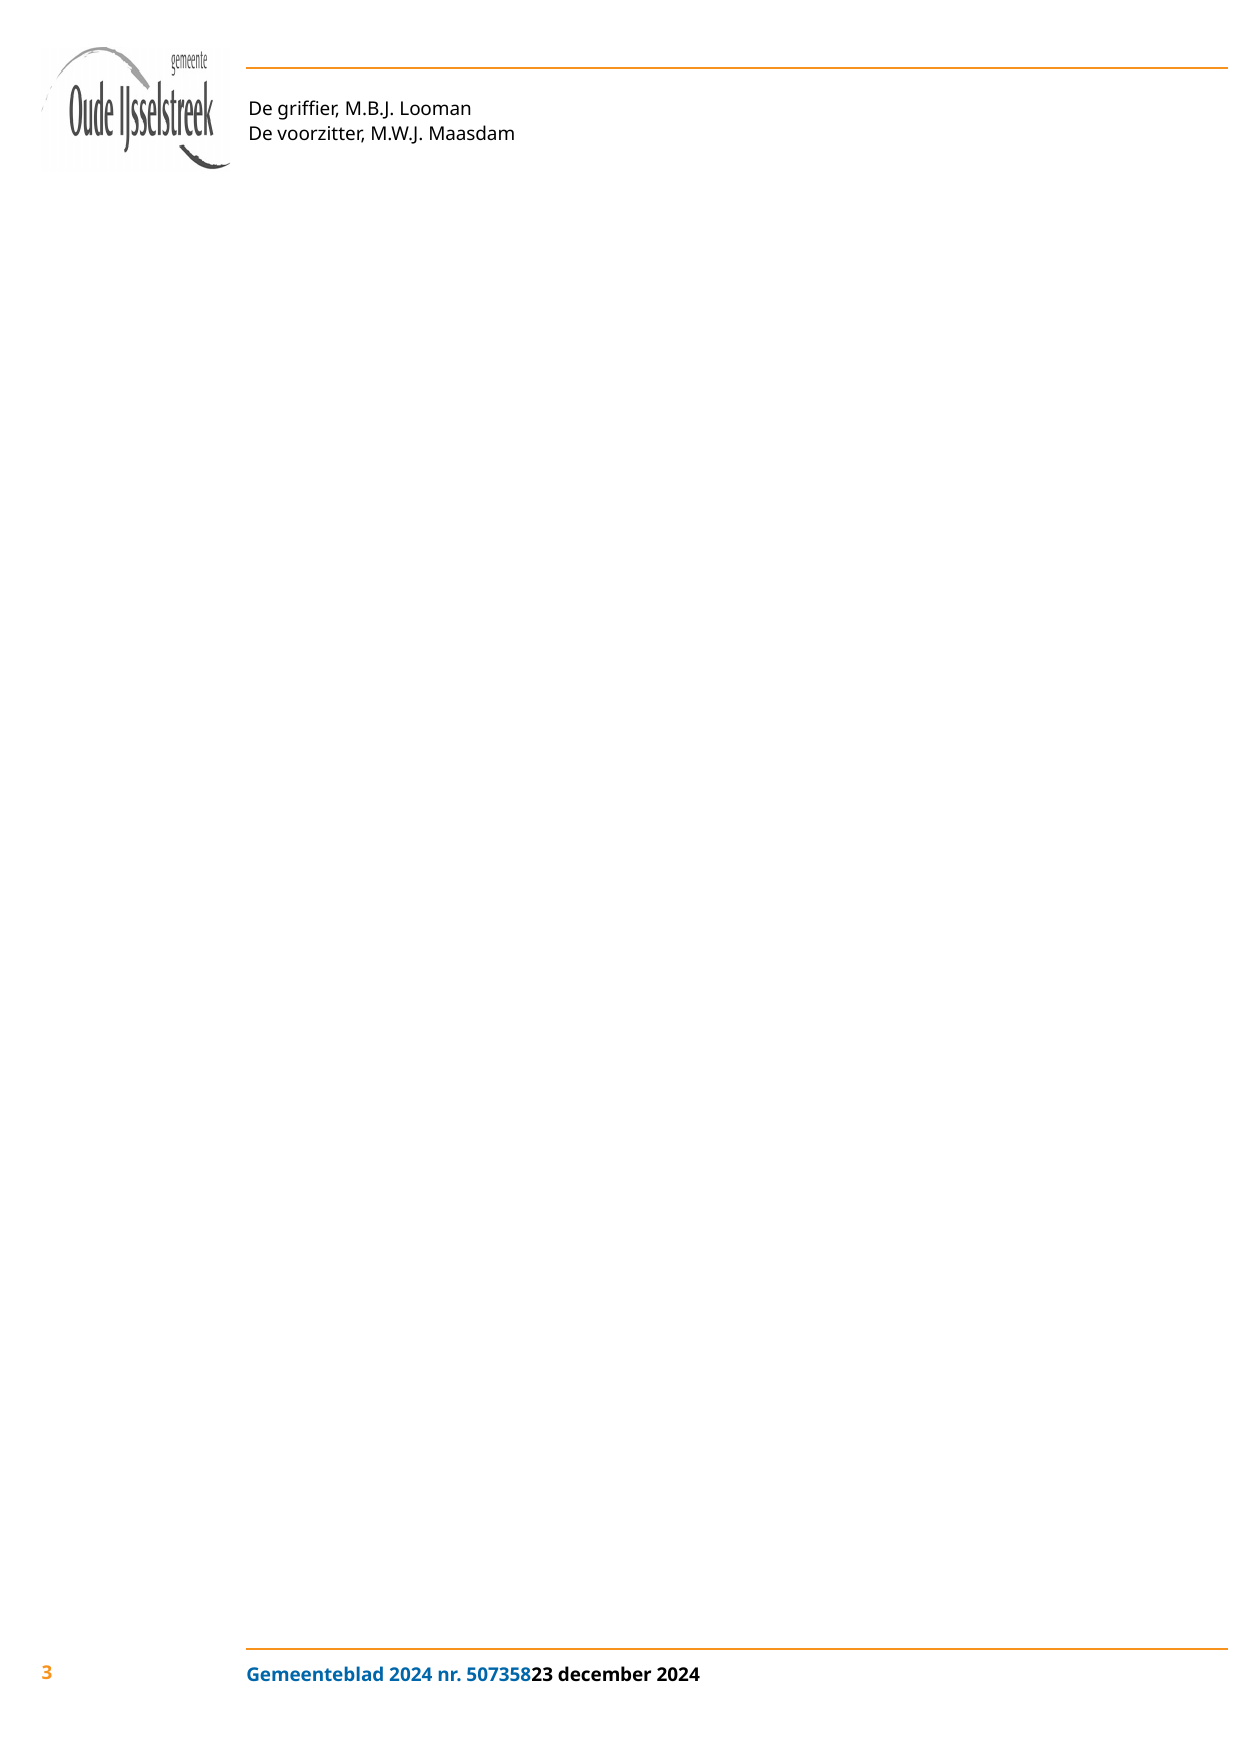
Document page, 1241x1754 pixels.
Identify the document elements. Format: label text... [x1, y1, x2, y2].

picture [41, 47, 231, 172]
text De griffier, M.B.J. Looman [248, 95, 1152, 121]
text De voorzitter, M.W.J. Maasdam [248, 121, 1152, 146]
